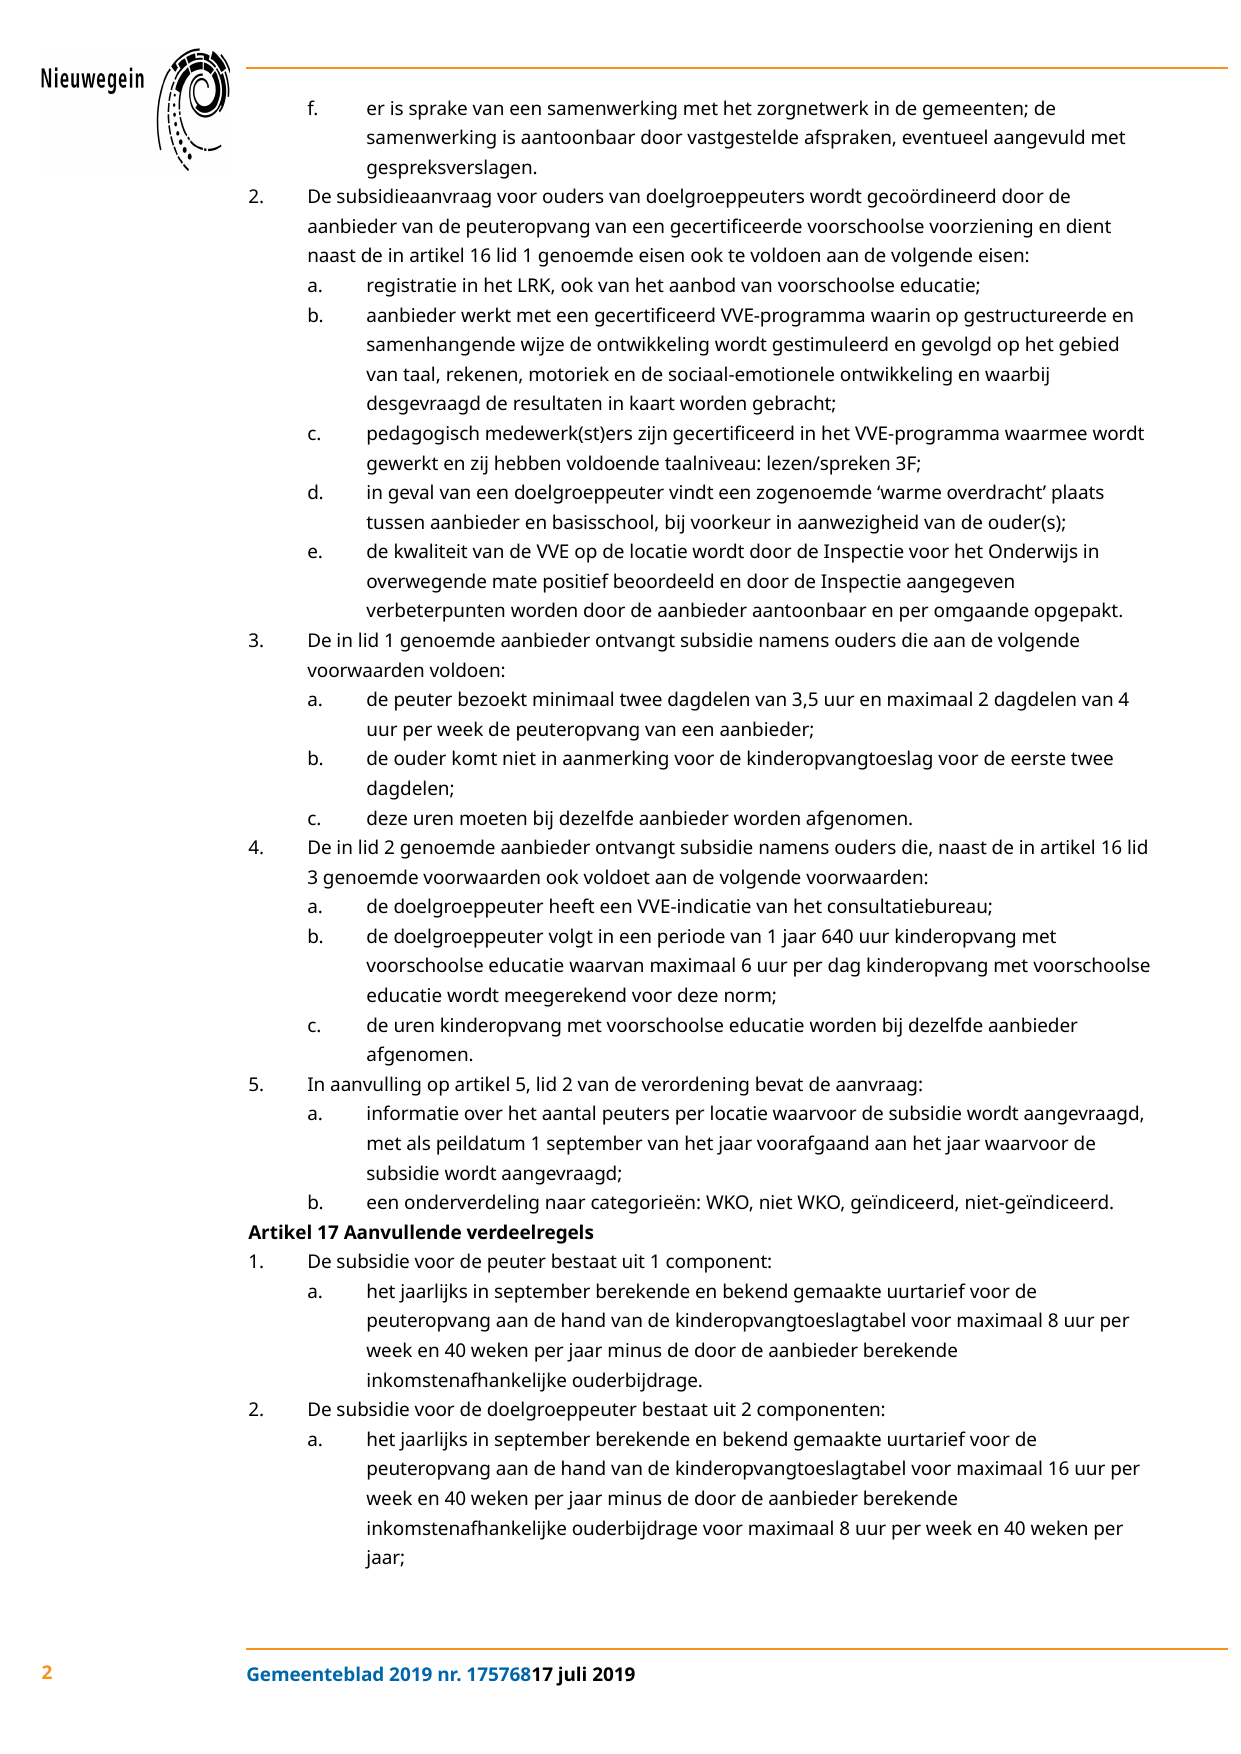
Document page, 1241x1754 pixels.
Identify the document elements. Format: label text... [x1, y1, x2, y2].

list een onderverdeling naar categorieën: WKO, niet WKO, geïndiceerd, niet-geïndiceerd. [307, 1189, 1152, 1215]
list de ouder komt niet in aanmerking voor de kinderopvangtoeslag voor de eerste twee dagdelen; [307, 746, 1152, 801]
list De in lid 2 genoemde aanbieder ontvangt subsidie namens ouders die, naast de in artikel 16 lid 3 genoemde voorwaarden ook voldoet aan de volgende voorwaarden: [248, 834, 1152, 890]
text Artikel 17 Aanvullende verdeelregels [248, 1219, 1152, 1245]
picture [41, 47, 231, 172]
list in geval van een doelgroeppeuter vindt een zogenoemde ‘warme overdracht’ plaats tussen aanbieder en basisschool, bij voorkeur in aanwezigheid van de ouder(s); [307, 479, 1152, 535]
list het jaarlijks in september berekende en bekend gemaakte uurtarief voor de peuteropvang aan de hand van de kinderopvangtoeslagtabel voor maximaal 8 uur per week en 40 weken per jaar minus de door de aanbieder berekende inkomstenafhankelijke ouderbijdrage. [307, 1278, 1152, 1393]
list de uren kinderopvang met voorschoolse educatie worden bij dezelfde aanbieder afgenomen. [307, 1012, 1152, 1067]
list In aanvulling op artikel 5, lid 2 van de verordening bevat de aanvraag: [248, 1071, 1152, 1097]
list de kwaliteit van de VVE op de locatie wordt door de Inspectie voor het Onderwijs in overwegende mate positief beoordeeld en door de Inspectie aangegeven verbeterpunten worden door de aanbieder aantoonbaar en per omgaande opgepakt. [307, 538, 1152, 623]
list de doelgroeppeuter volgt in een periode van 1 jaar 640 uur kinderopvang met voorschoolse educatie waarvan maximaal 6 uur per dag kinderopvang met voorschoolse educatie wordt meegerekend voor deze norm; [307, 923, 1152, 1008]
list de doelgroeppeuter heeft een VVE-indicatie van het consultatiebureau; [307, 893, 1152, 919]
list aanbieder werkt met een gecertificeerd VVE-programma waarin op gestructureerde en samenhangende wijze de ontwikkeling wordt gestimuleerd en gevolgd op het gebied van taal, rekenen, motoriek en de sociaal-emotionele ontwikkeling en waarbij desgevraagd de resultaten in kaart worden gebracht; [307, 302, 1152, 416]
list De in lid 1 genoemde aanbieder ontvangt subsidie namens ouders die aan de volgende voorwaarden voldoen: [248, 627, 1152, 683]
list registratie in het LRK, ook van het aanbod van voorschoolse educatie; [307, 272, 1152, 298]
list deze uren moeten bij dezelfde aanbieder worden afgenomen. [307, 805, 1152, 831]
list het jaarlijks in september berekende en bekend gemaakte uurtarief voor de peuteropvang aan de hand van de kinderopvangtoeslagtabel voor maximaal 16 uur per week en 40 weken per jaar minus de door de aanbieder berekende inkomstenafhankelijke ouderbijdrage voor maximaal 8 uur per week en 40 weken per jaar; [307, 1426, 1152, 1570]
list er is sprake van een samenwerking met het zorgnetwerk in de gemeenten; de samenwerking is aantoonbaar door vastgestelde afspraken, eventueel aangevuld met gespreksverslagen. [307, 95, 1152, 180]
list pedagogisch medewerk(st)ers zijn gecertificeerd in het VVE-programma waarmee wordt gewerkt en zij hebben voldoende taalniveau: lezen/spreken 3F; [307, 420, 1152, 476]
list De subsidieaanvraag voor ouders van doelgroeppeuters wordt gecoördineerd door de aanbieder van de peuteropvang van een gecertificeerde voorschoolse voorziening en dient naast de in artikel 16 lid 1 genoemde eisen ook te voldoen aan de volgende eisen: [248, 183, 1152, 268]
list de peuter bezoekt minimaal twee dagdelen van 3,5 uur en maximaal 2 dagdelen van 4 uur per week de peuteropvang van een aanbieder; [307, 686, 1152, 742]
list De subsidie voor de peuter bestaat uit 1 component: [248, 1248, 1152, 1274]
list De subsidie voor de doelgroeppeuter bestaat uit 2 componenten: [248, 1396, 1152, 1422]
list informatie over het aantal peuters per locatie waarvoor de subsidie wordt aangevraagd, met als peildatum 1 september van het jaar voorafgaand aan het jaar waarvoor de subsidie wordt aangevraagd; [307, 1101, 1152, 1186]
